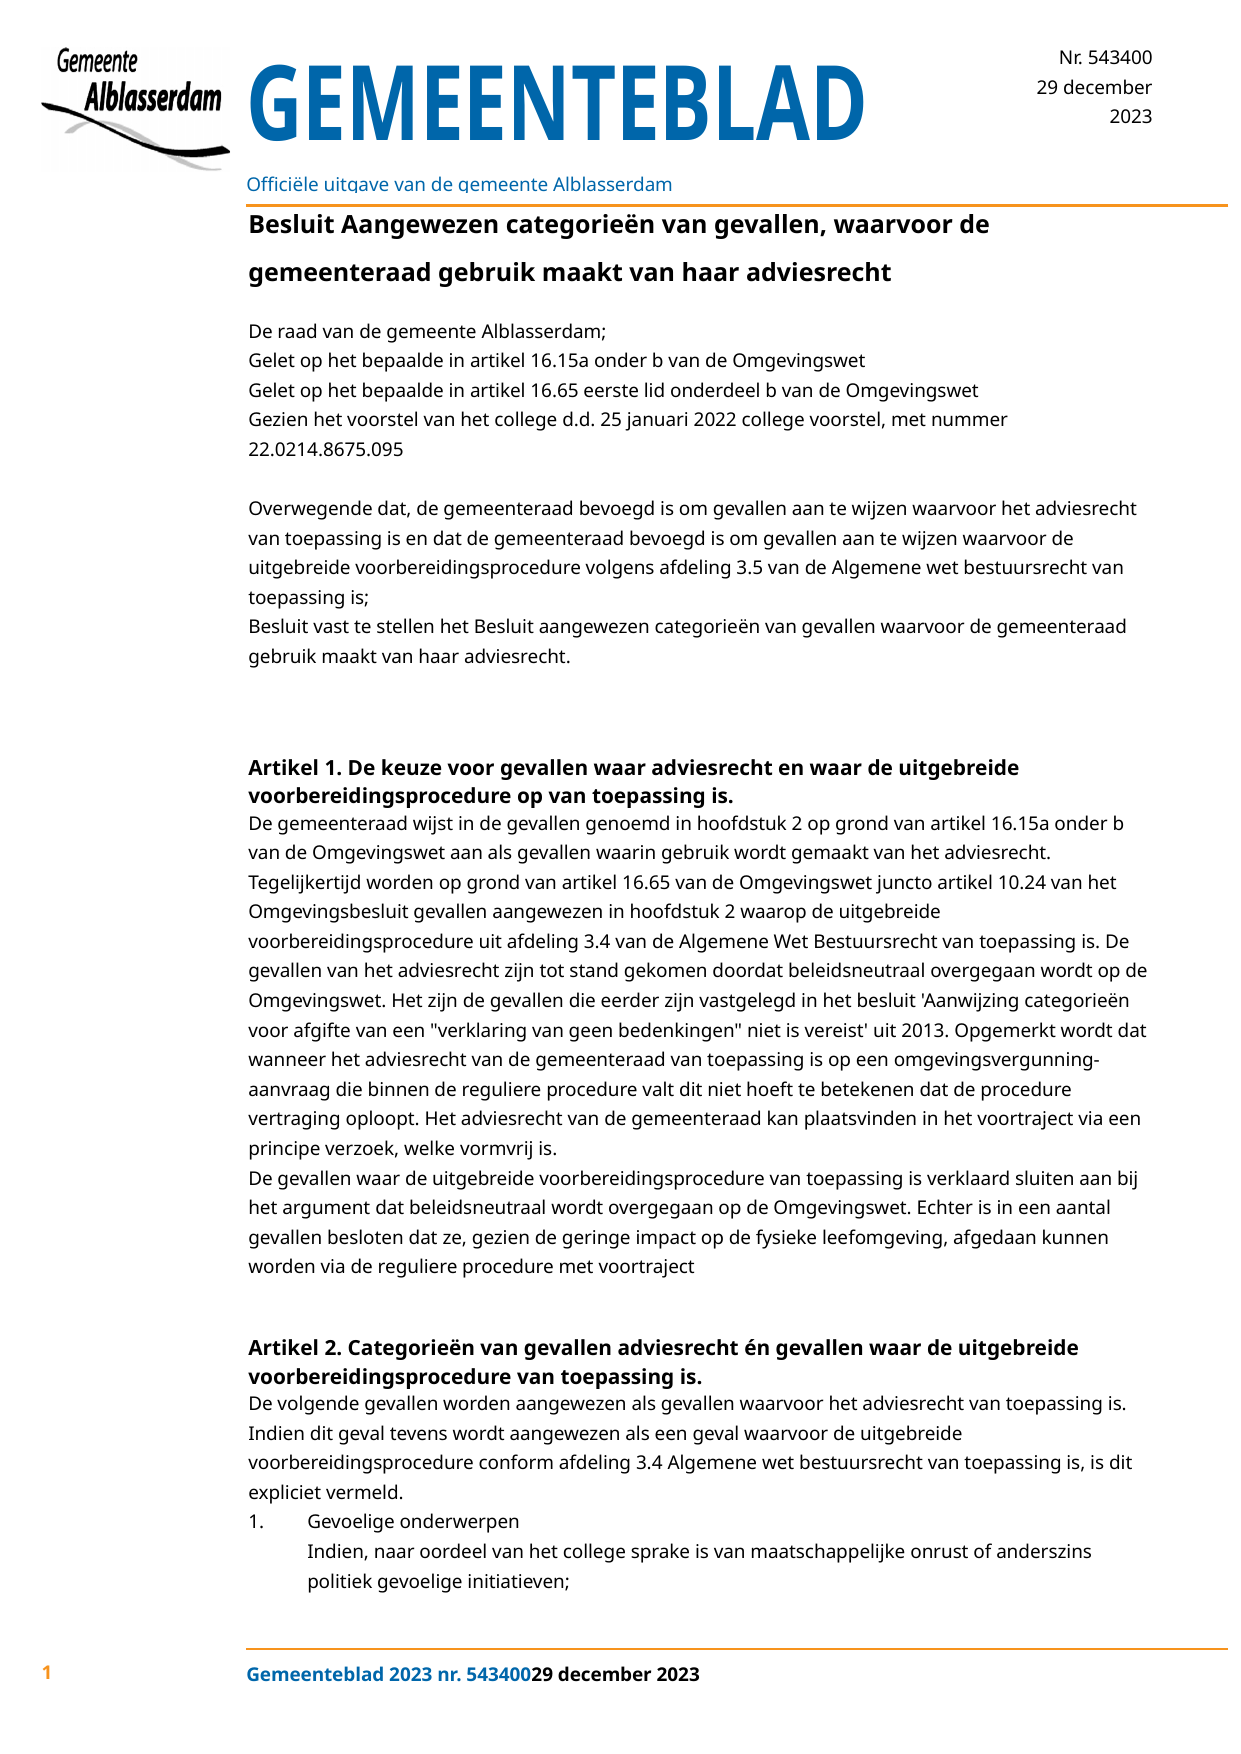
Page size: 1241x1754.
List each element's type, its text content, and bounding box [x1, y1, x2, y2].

text Gezien het voorstel van het college d.d. 25 januari 2022 college voorstel, met nummer 22.0214.8675.095 [248, 407, 1152, 462]
text Besluit Aangewezen categorieën van gevallen, waarvoor de gemeenteraad gebruik maakt van haar adviesrecht [248, 207, 1152, 288]
text Artikel 2. Categorieën van gevallen adviesrecht én gevallen waar de uitgebreide voorbereidingsprocedure van toepassing is. [248, 1333, 1152, 1390]
picture [41, 47, 231, 172]
text Gelet op het bepaalde in artikel 16.65 eerste lid onderdeel b van de Omgevingswet [248, 377, 1152, 403]
list Gevoelige onderwerpen [248, 1509, 1152, 1534]
text De raad van de gemeente Alblasserdam; [248, 318, 1152, 344]
text De gemeenteraad wijst in de gevallen genoemd in hoofdstuk 2 op grond van artikel 16.15a onder b van de Omgevingswet aan als gevallen waarin gebruik wordt gemaakt van het adviesrecht. Tegelijkertijd worden op grond van artikel 16.65 van de Omgevingswet juncto artikel 10.24 van het Omgevingsbesluit gevallen aangewezen in hoofdstuk 2 waarop de uitgebreide voorbereidingsprocedure uit afdeling 3.4 van de Algemene Wet Bestuursrecht van toepassing is. De gevallen van het adviesrecht zijn tot stand gekomen doordat beleidsneutraal overgegaan wordt op de Omgevingswet. Het zijn de gevallen die eerder zijn vastgelegd in het besluit 'Aanwijzing categorieën voor afgifte van een "verklaring van geen bedenkingen" niet is vereist' uit 2013. Opgemerkt wordt dat wanneer het adviesrecht van de gemeenteraad van toepassing is op een omgevingsvergunning-aanvraag die binnen de reguliere procedure valt dit niet hoeft te betekenen dat de procedure vertraging oploopt. Het adviesrecht van de gemeenteraad kan plaatsvinden in het voortraject via een principe verzoek, welke vormvrij is. [248, 810, 1152, 1161]
text Besluit vast te stellen het Besluit aangewezen categorieën van gevallen waarvoor de gemeenteraad gebruik maakt van haar adviesrecht. [248, 614, 1152, 669]
text Gelet op het bepaalde in artikel 16.15a onder b van de Omgevingswet [248, 347, 1152, 373]
text De volgende gevallen worden aangewezen als gevallen waarvoor het adviesrecht van toepassing is. Indien dit geval tevens wordt aangewezen als een geval waarvoor de uitgebreide voorbereidingsprocedure conform afdeling 3.4 Algemene wet bestuursrecht van toepassing is, is dit expliciet vermeld. [248, 1390, 1152, 1505]
text De gevallen waar de uitgebreide voorbereidingsprocedure van toepassing is verklaard sluiten aan bij het argument dat beleidsneutraal wordt overgegaan op de Omgevingswet. Echter is in een aantal gevallen besloten dat ze, gezien de geringe impact op de fysieke leefomgeving, afgedaan kunnen worden via de reguliere procedure met voortraject [248, 1165, 1152, 1279]
text Overwegende dat, de gemeenteraad bevoegd is om gevallen aan te wijzen waarvoor het adviesrecht van toepassing is en dat de gemeenteraad bevoegd is om gevallen aan te wijzen waarvoor de uitgebreide voorbereidingsprocedure volgens afdeling 3.5 van de Algemene wet bestuursrecht van toepassing is; [248, 495, 1152, 610]
text Artikel 1. De keuze voor gevallen waar adviesrecht en waar de uitgebreide voorbereidingsprocedure op van toepassing is. [248, 753, 1152, 810]
list Indien, naar oordeel van het college sprake is van maatschappelijke onrust of anderszins politiek gevoelige initiatieven; [248, 1538, 1152, 1594]
